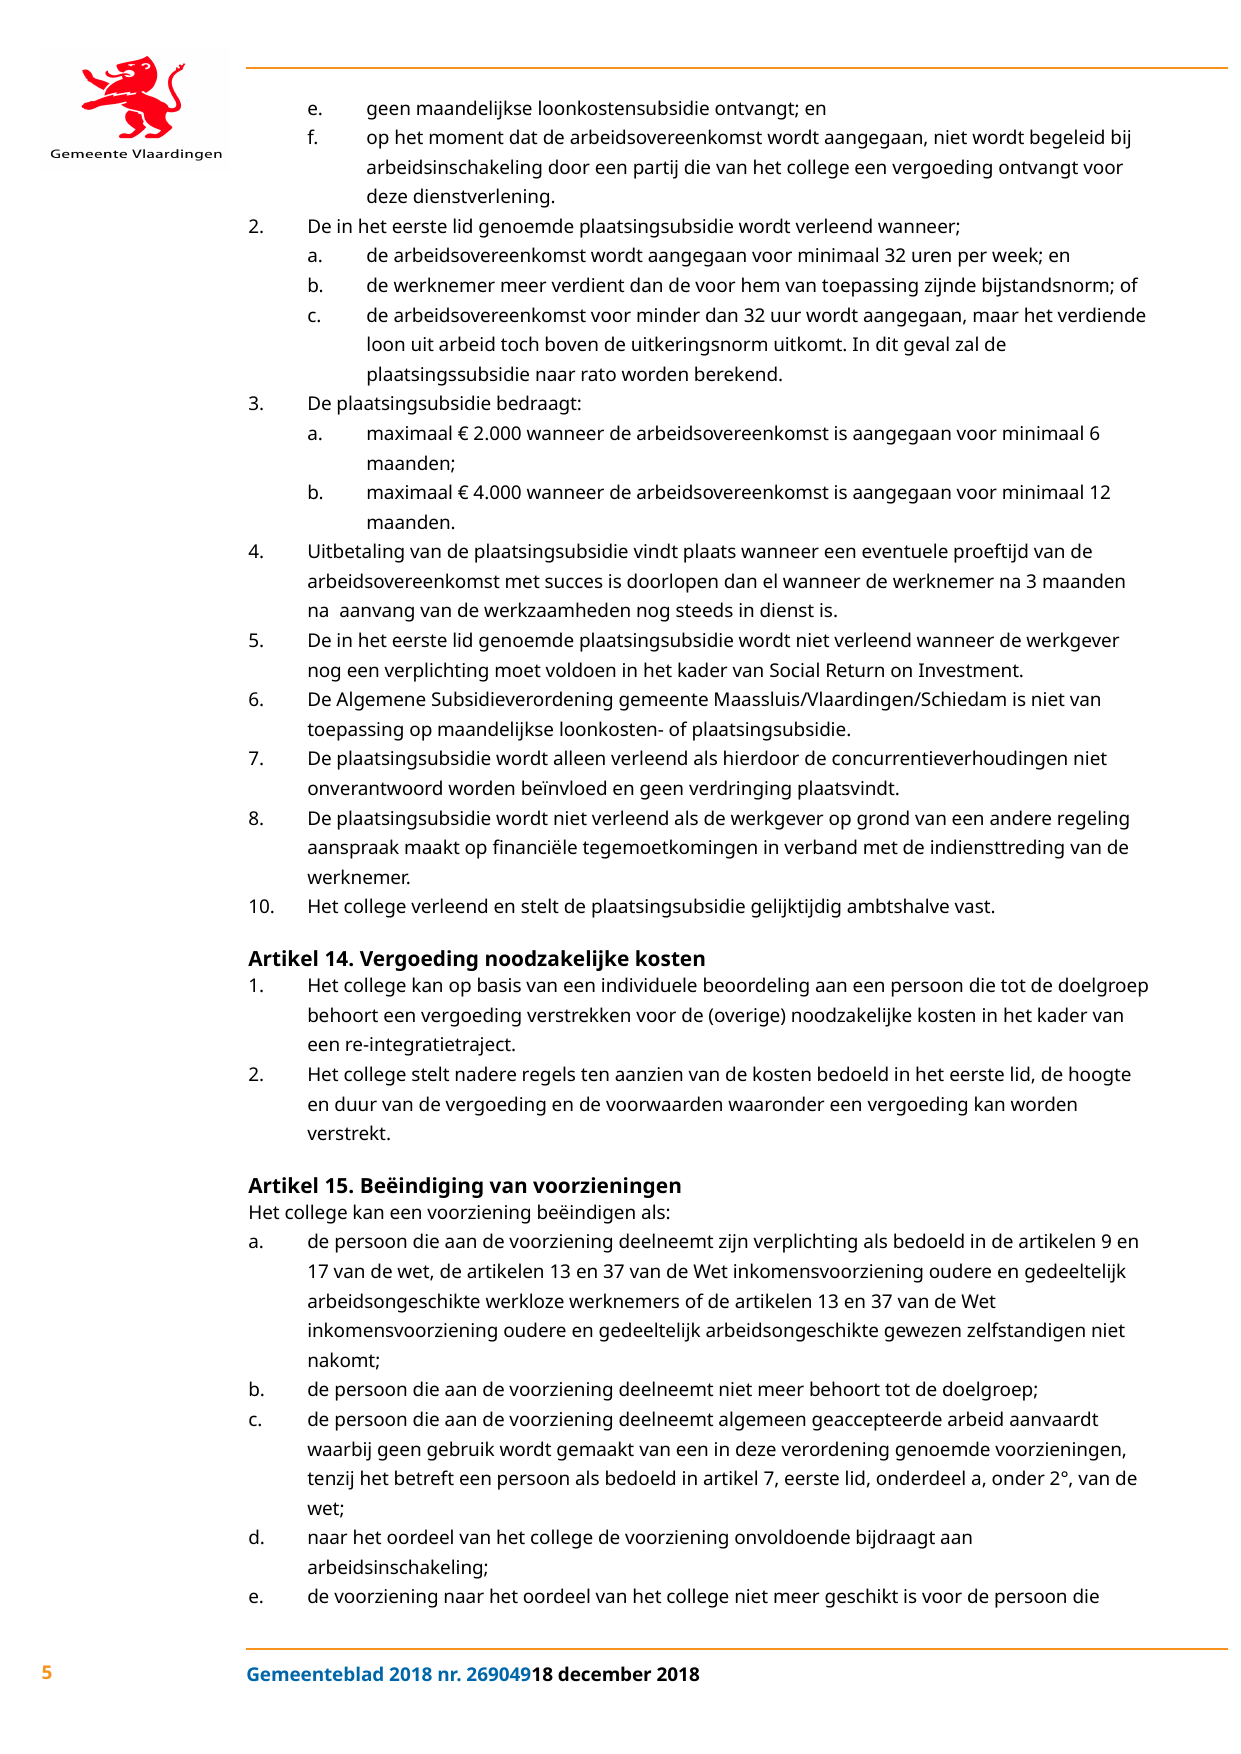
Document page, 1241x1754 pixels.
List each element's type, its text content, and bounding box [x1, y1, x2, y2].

list de persoon die aan de voorziening deelneemt zijn verplichting als bedoeld in de artikelen 9 en 17 van de wet, de artikelen 13 en 37 van de Wet inkomensvoorziening oudere en gedeeltelijk arbeidsongeschikte werkloze werknemers of de artikelen 13 en 37 van de Wet inkomensvoorziening oudere en gedeeltelijk arbeidsongeschikte gewezen zelfstandigen niet nakomt; [248, 1229, 1152, 1373]
list naar het oordeel van het college de voorziening onvoldoende bijdraagt aan arbeidsinschakeling; [248, 1524, 1152, 1580]
list de persoon die aan de voorziening deelneemt niet meer behoort tot de doelgroep; [248, 1377, 1152, 1402]
list op het moment dat de arbeidsovereenkomst wordt aangegaan, niet wordt begeleid bij arbeidsinschakeling door een partij die van het college een vergoeding ontvangt voor deze dienstverlening. [307, 124, 1152, 209]
list Uitbetaling van de plaatsingsubsidie vindt plaats wanneer een eventuele proeftijd van de arbeidsovereenkomst met succes is doorlopen dan el wanneer de werknemer na 3 maanden na aanvang van de werkzaamheden nog steeds in dienst is. [248, 538, 1152, 623]
list Het college verleend en stelt de plaatsingsubsidie gelijktijdig ambtshalve vast. [248, 893, 1152, 919]
list geen maandelijkse loonkostensubsidie ontvangt; en [307, 95, 1152, 121]
list de werknemer meer verdient dan de voor hem van toepassing zijnde bijstandsnorm; of [307, 272, 1152, 298]
text Artikel 14. Vergoeding noodzakelijke kosten [248, 944, 1152, 972]
list maximaal € 4.000 wanneer de arbeidsovereenkomst is aangegaan voor minimaal 12 maanden. [307, 479, 1152, 535]
list De Algemene Subsidieverordening gemeente Maassluis/Vlaardingen/Schiedam is niet van toepassing op maandelijkse loonkosten- of plaatsingsubsidie. [248, 686, 1152, 742]
list de arbeidsovereenkomst wordt aangegaan voor minimaal 32 uren per week; en [307, 243, 1152, 268]
picture [41, 47, 231, 172]
list De in het eerste lid genoemde plaatsingsubsidie wordt verleend wanneer; [248, 213, 1152, 239]
list Het college stelt nadere regels ten aanzien van de kosten bedoeld in het eerste lid, de hoogte en duur van de vergoeding en de voorwaarden waaronder een vergoeding kan worden verstrekt. [248, 1061, 1152, 1146]
list De in het eerste lid genoemde plaatsingsubsidie wordt niet verleend wanneer de werkgever nog een verplichting moet voldoen in het kader van Social Return on Investment. [248, 627, 1152, 683]
list De plaatsingsubsidie wordt niet verleend als de werkgever op grond van een andere regeling aanspraak maakt op financiële tegemoetkomingen in verband met de indiensttreding van de werknemer. [248, 805, 1152, 890]
list Het college kan op basis van een individuele beoordeling aan een persoon die tot de doelgroep behoort een vergoeding verstrekken voor de (overige) noodzakelijke kosten in het kader van een re-integratietraject. [248, 972, 1152, 1057]
list de voorziening naar het oordeel van het college niet meer geschikt is voor de persoon die [248, 1584, 1152, 1609]
list De plaatsingsubsidie bedraagt: [248, 391, 1152, 416]
list de persoon die aan de voorziening deelneemt algemeen geaccepteerde arbeid aanvaardt waarbij geen gebruik wordt gemaakt van een in deze verordening genoemde voorzieningen, tenzij het betreft een persoon als bedoeld in artikel 7, eerste lid, onderdeel a, onder 2°, van de wet; [248, 1406, 1152, 1521]
list de arbeidsovereenkomst voor minder dan 32 uur wordt aangegaan, maar het verdiende loon uit arbeid toch boven de uitkeringsnorm uitkomt. In dit geval zal de plaatsingssubsidie naar rato worden berekend. [307, 302, 1152, 387]
list maximaal € 2.000 wanneer de arbeidsovereenkomst is aangegaan voor minimaal 6 maanden; [307, 420, 1152, 476]
text Het college kan een voorziening beëindigen als: [248, 1199, 1152, 1225]
text Artikel 15. Beëindiging van voorzieningen [248, 1171, 1152, 1199]
list De plaatsingsubsidie wordt alleen verleend als hierdoor de concurrentieverhoudingen niet onverantwoord worden beïnvloed en geen verdringing plaatsvindt. [248, 746, 1152, 801]
